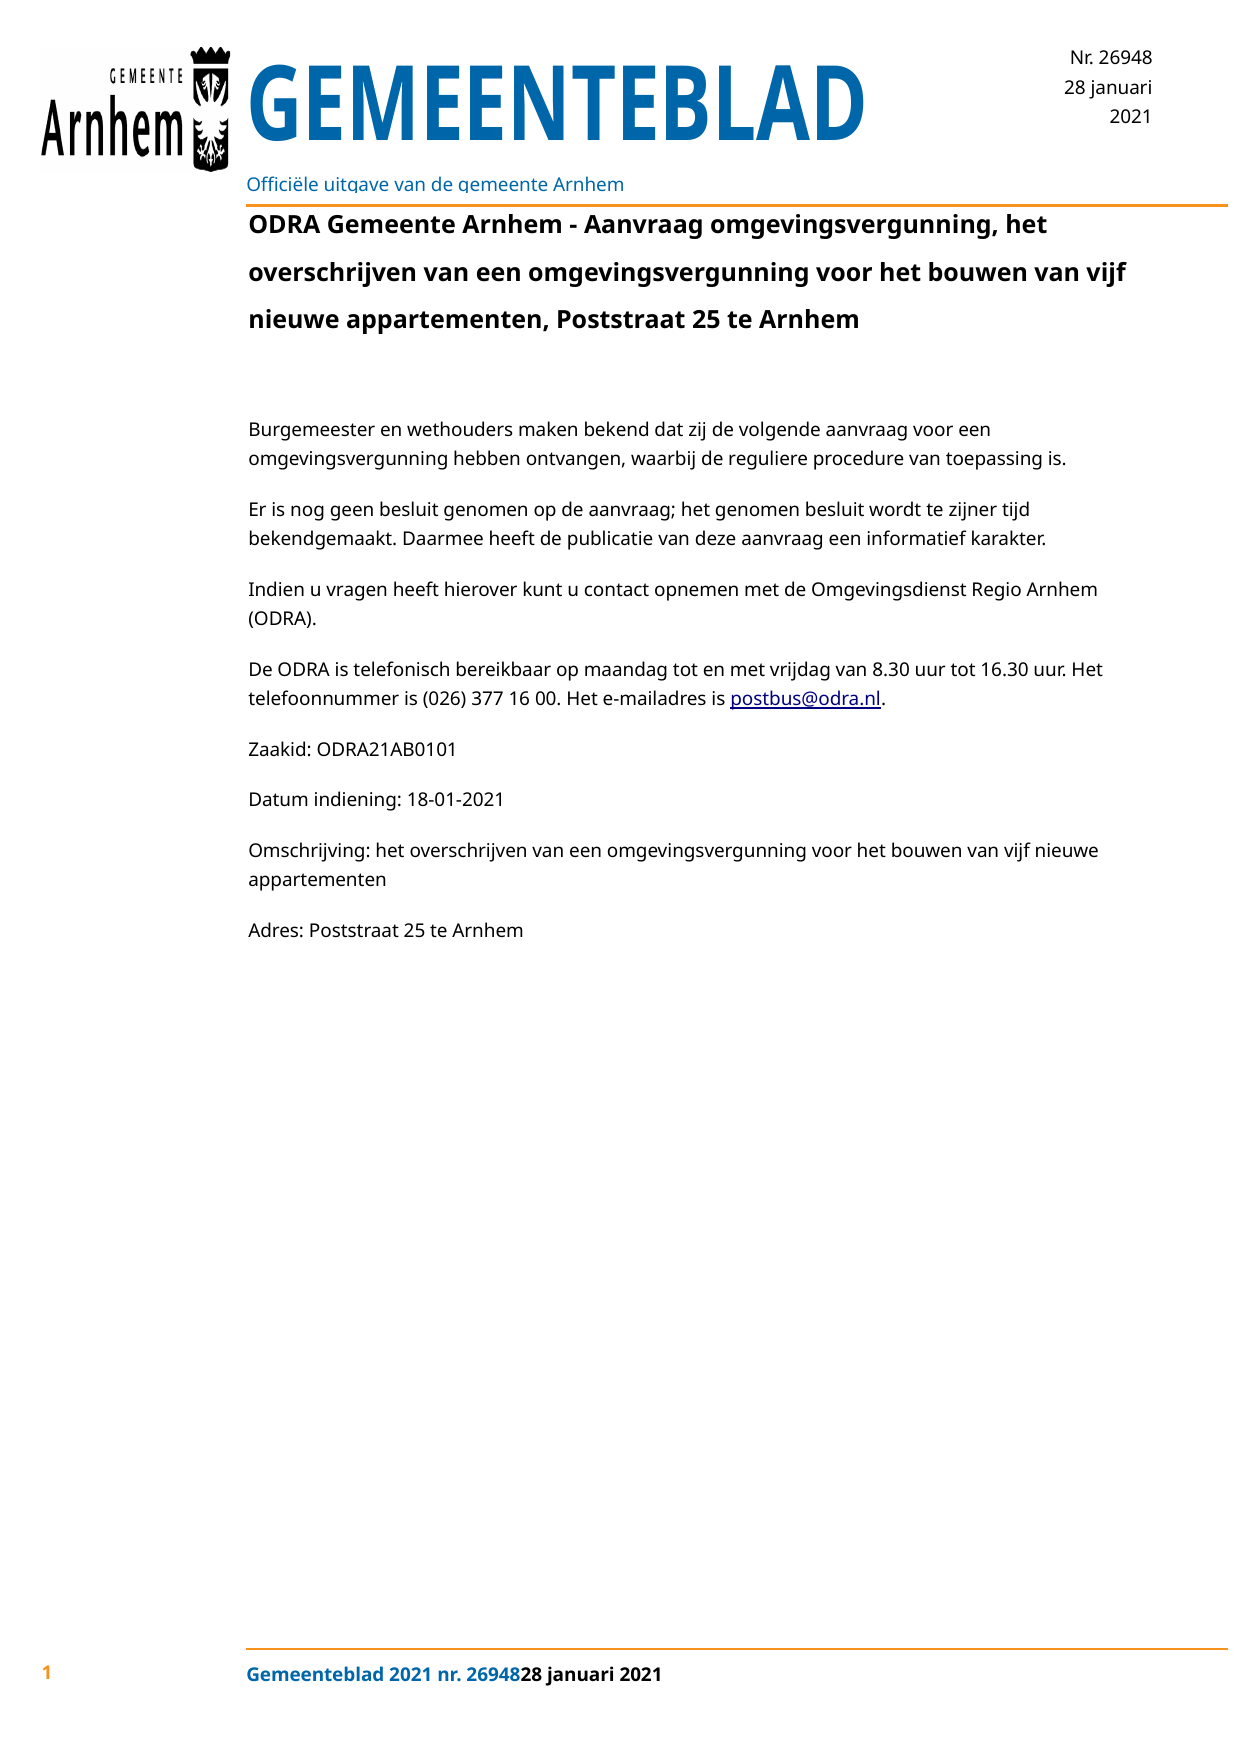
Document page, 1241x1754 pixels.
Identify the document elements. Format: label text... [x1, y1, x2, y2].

text Burgemeester en wethouders maken bekend dat zij de volgende aanvraag voor een omgevingsvergunning hebben ontvangen, waarbij de reguliere procedure van toepassing is. [248, 416, 1152, 471]
text Er is nog geen besluit genomen op de aanvraag; het genomen besluit wordt te zijner tijd bekendgemaakt. Daarmee heeft de publicatie van deze aanvraag een informatief karakter. [248, 496, 1152, 551]
text De ODRA is telefonisch bereikbaar op maandag tot en met vrijdag van 8.30 uur tot 16.30 uur. Het telefoonnummer is (026) 377 16 00. Het e-mailadres is postbus@odra.nl. [248, 656, 1152, 711]
picture [41, 47, 231, 172]
text Adres: Poststraat 25 te Arnhem [248, 917, 1152, 942]
text Indien u vragen heeft hierover kunt u contact opnemen met de Omgevingsdienst Regio Arnhem (ODRA). [248, 576, 1152, 631]
text Zaakid: ODRA21AB0101 [248, 736, 1152, 762]
text Omschrijving: het overschrijven van een omgevingsvergunning voor het bouwen van vijf nieuwe appartementen [248, 837, 1152, 892]
text Datum indiening: 18-01-2021 [248, 786, 1152, 812]
text ODRA Gemeente Arnhem - Aanvraag omgevingsvergunning, het overschrijven van een omgevingsvergunning voor het bouwen van vijf nieuwe appartementen, Poststraat 25 te Arnhem [248, 207, 1152, 336]
